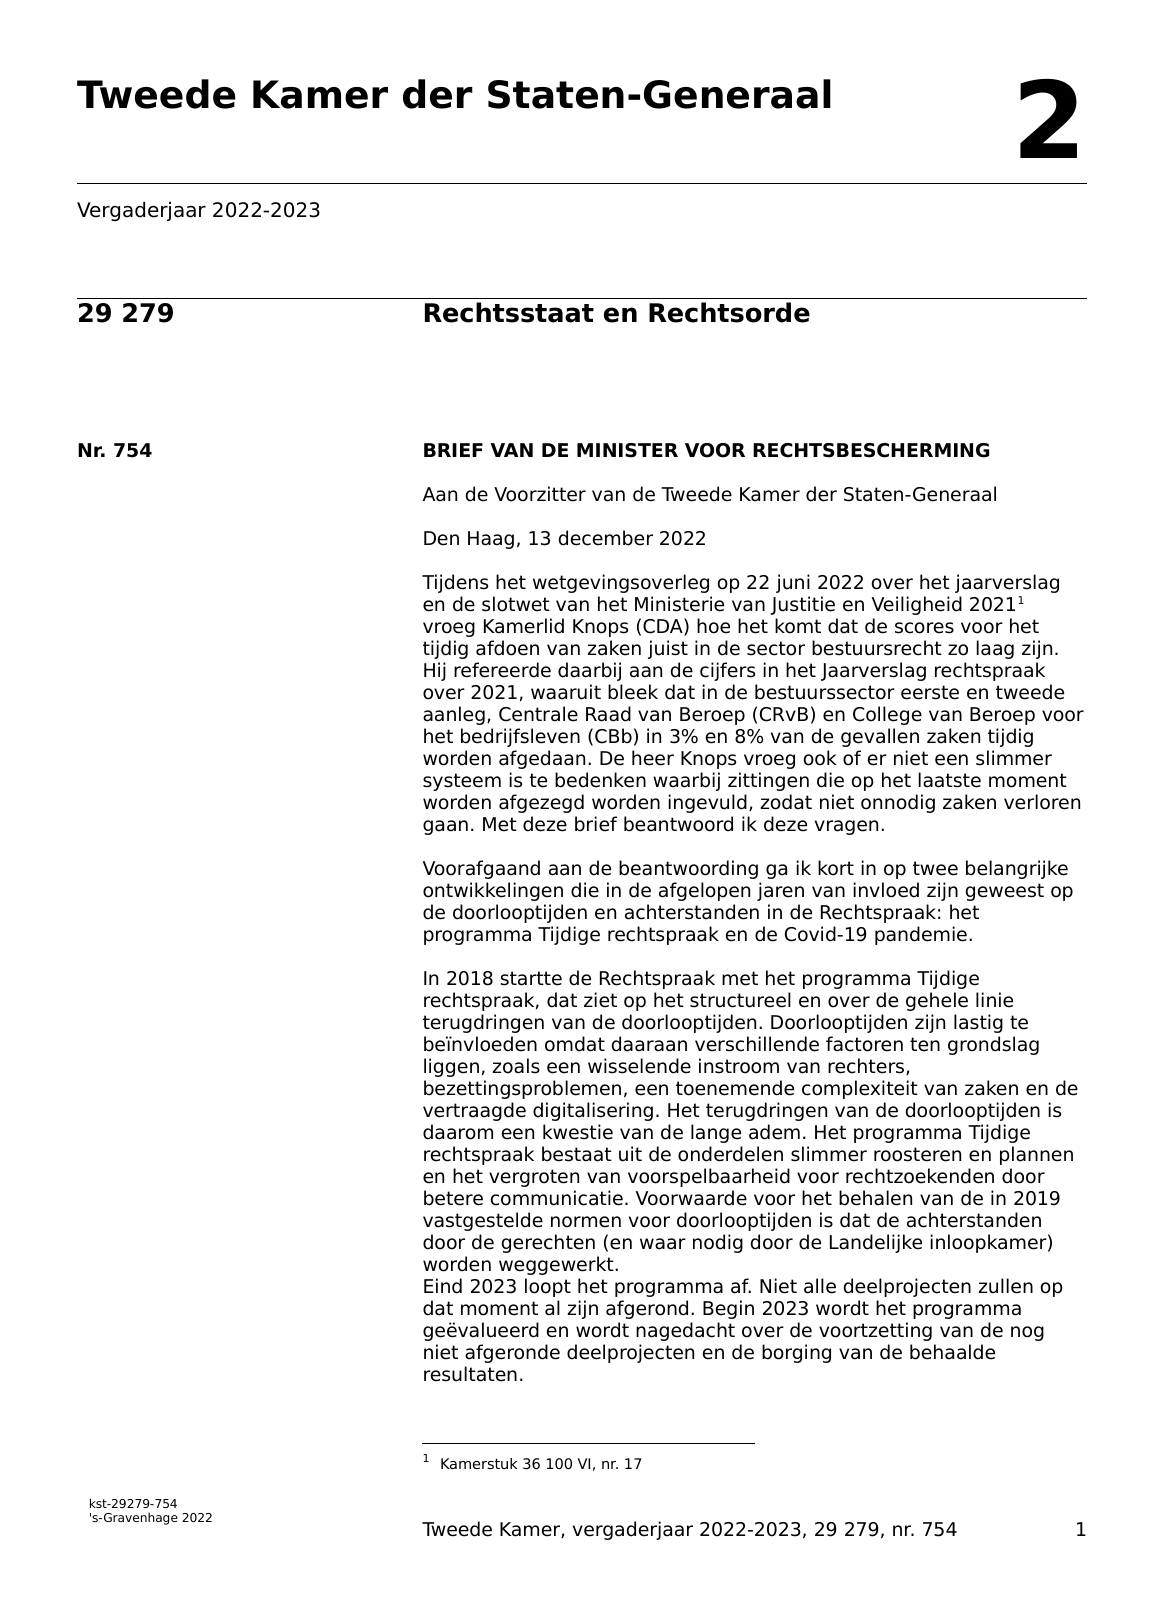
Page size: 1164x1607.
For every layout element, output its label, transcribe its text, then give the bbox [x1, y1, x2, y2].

text Tijdens het wetgevingsoverleg op 22 juni 2022 over het jaarverslag en de slotwet van het Ministerie van Justitie en Veiligheid 2021 vroeg Kamerlid Knops (CDA) hoe het komt dat de scores voor het tijdig afdoen van zaken juist in de sector bestuursrecht zo laag zijn. Hij refereerde daarbij aan de cijfers in het Jaarverslag rechtspraak over 2021, waaruit bleek dat in de bestuurssector eerste en tweede aanleg, Centrale Raad van Beroep (CRvB) en College van Beroep voor het bedrijfsleven (CBb) in 3% en 8% van de gevallen zaken tijdig worden afgedaan. De heer Knops vroeg ook of er niet een slimmer systeem is te bedenken waarbij zittingen die op het laatste moment worden afgezegd worden ingevuld, zodat niet onnodig zaken verloren gaan. Met deze brief beantwoord ik deze vragen. [422, 572, 1087, 836]
text kst-29279-754 [88, 1497, 323, 1511]
subtitle 29 279 Rechtsstaat en Rechtsorde [77, 299, 1087, 329]
text Eind 2023 loopt het programma af. Niet alle deelprojecten zullen op dat moment al zijn afgerond. Begin 2023 wordt het programma geëvalueerd en wordt nagedacht over de voortzetting van de nog niet afgeronde deelprojecten en de borging van de behaalde resultaten. [422, 1276, 1087, 1386]
table_cell Vergaderjaar 2022-2023 [77, 184, 1087, 298]
text In 2018 startte de Rechtspraak met het programma Tijdige rechtspraak, dat ziet op het structureel en over de gehele linie terugdringen van de doorlooptijden. Doorlooptijden zijn lastig te beïnvloeden omdat daaraan verschillende factoren ten grondslag liggen, zoals een wisselende instroom van rechters, bezettingsproblemen, een toenemende complexiteit van zaken en de vertraagde digitalisering. Het terugdringen van de doorlooptijden is daarom een kwestie van de lange adem. Het programma Tijdige rechtspraak bestaat uit de onderdelen slimmer roosteren en plannen en het vergroten van voorspelbaarheid voor rechtzoekenden door betere communicatie. Voorwaarde voor het behalen van de in 2019 vastgestelde normen voor doorlooptijden is dat de achterstanden door de gerechten (en waar nodig door de Landelijke inloopkamer) worden weggewerkt. [422, 968, 1087, 1276]
text Voorafgaand aan de beantwoording ga ik kort in op twee belangrijke ontwikkelingen die in de afgelopen jaren van invloed zijn geweest op de doorlooptijden en achterstanden in de Rechtspraak: het programma Tijdige rechtspraak en de Covid-19 pandemie. [422, 858, 1087, 946]
subtitle Nr. 754 BRIEF VAN DE MINISTER VOOR RECHTSBESCHERMING [77, 440, 1087, 462]
text Kamerstuk 36 100 VI, nr. 17 [422, 1452, 1087, 1474]
text Den Haag, 13 december 2022 [422, 528, 1087, 550]
table_header Tweede Kamer der Staten-Generaal [77, 59, 886, 183]
table_header 2 [886, 59, 1087, 183]
text Aan de Voorzitter van de Tweede Kamer der Staten-Generaal [422, 484, 1087, 506]
text 's-Gravenhage 2022 [88, 1511, 323, 1525]
